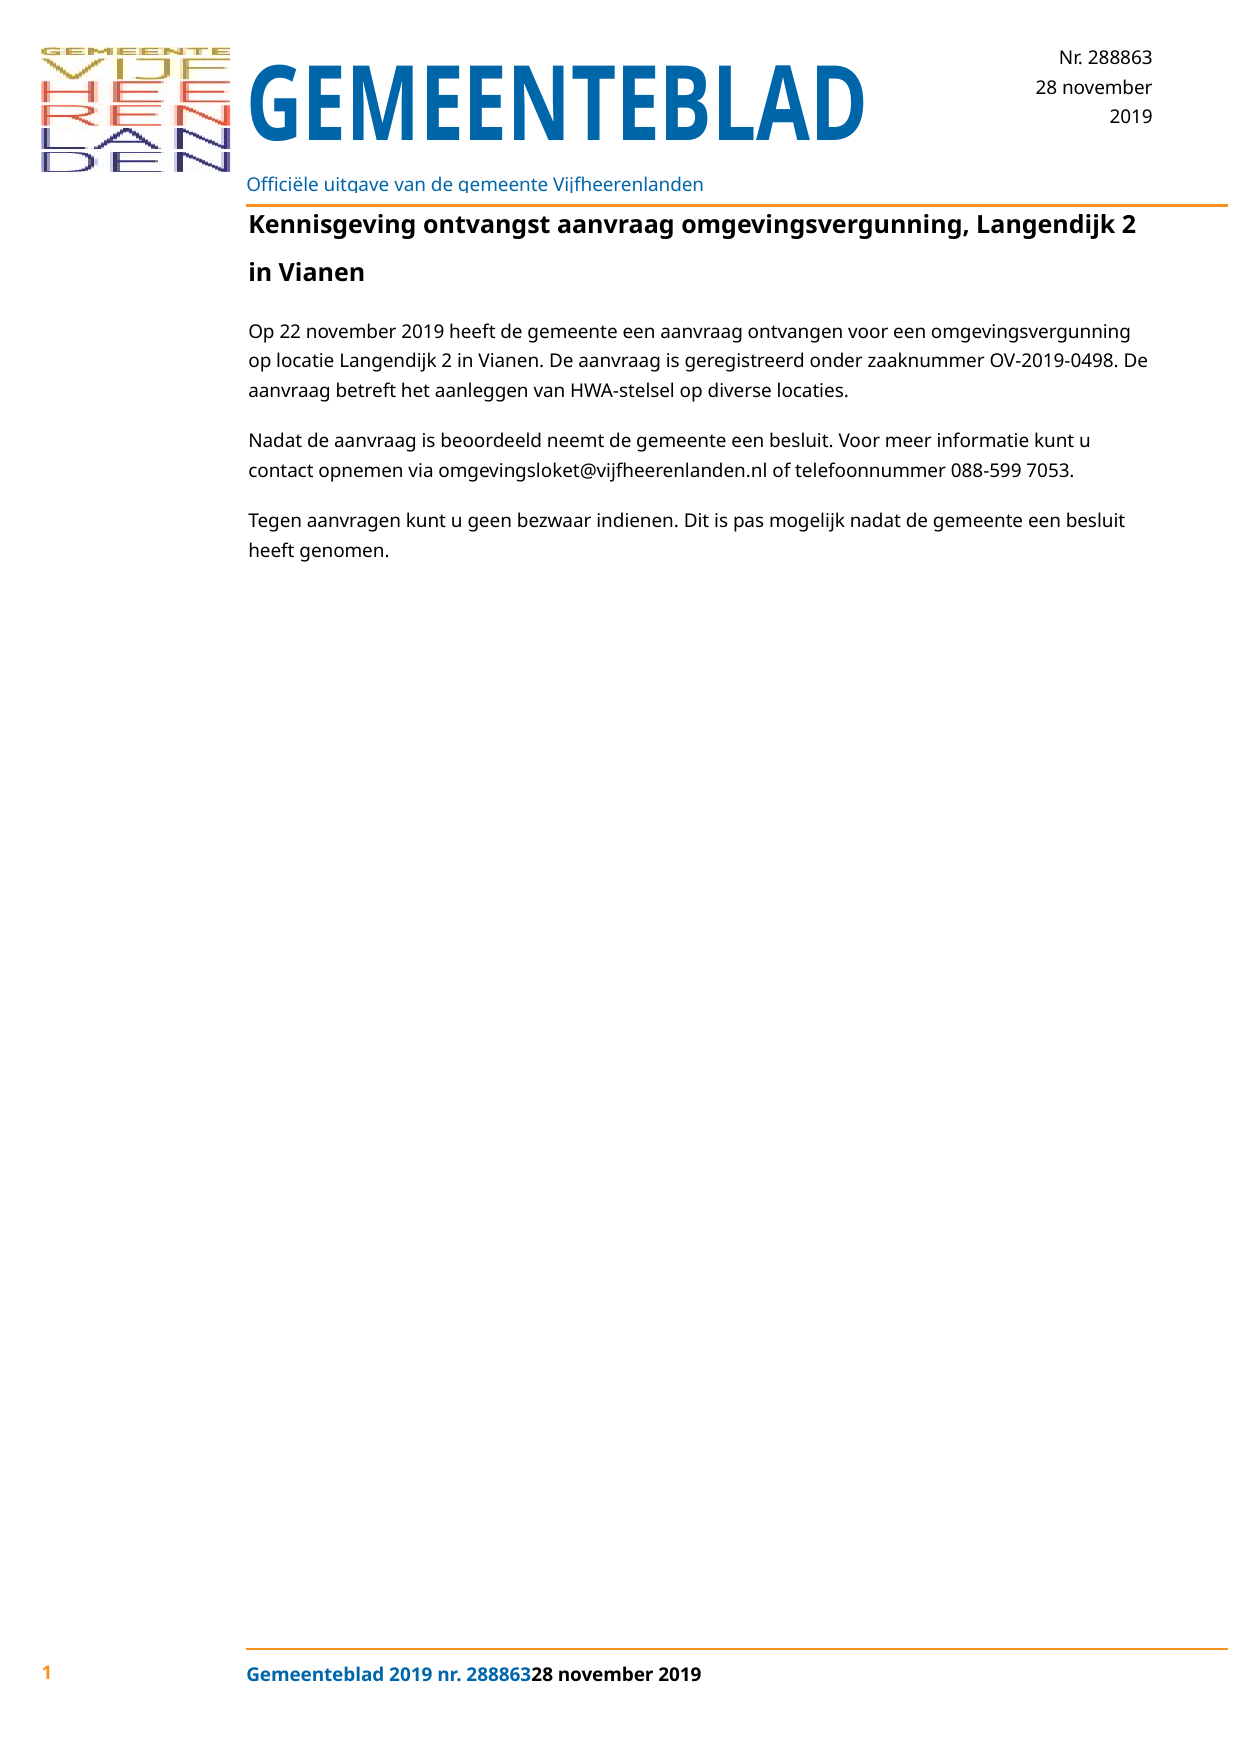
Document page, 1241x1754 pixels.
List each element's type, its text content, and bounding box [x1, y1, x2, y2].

text Tegen aanvragen kunt u geen bezwaar indienen. Dit is pas mogelijk nadat de gemeente een besluit heeft genomen. [248, 507, 1152, 563]
picture [41, 47, 231, 172]
text Op 22 november 2019 heeft de gemeente een aanvraag ontvangen voor een omgevingsvergunning op locatie Langendijk 2 in Vianen. De aanvraag is geregistreerd onder zaaknummer OV-2019-0498. De aanvraag betreft het aanleggen van HWA-stelsel op diverse locaties. [248, 318, 1152, 403]
text Kennisgeving ontvangst aanvraag omgevingsvergunning, Langendijk 2 in Vianen [248, 207, 1152, 288]
text Nadat de aanvraag is beoordeeld neemt de gemeente een besluit. Voor meer informatie kunt u contact opnemen via omgevingsloket@vijfheerenlanden.nl of telefoonnummer 088-599 7053. [248, 427, 1152, 483]
